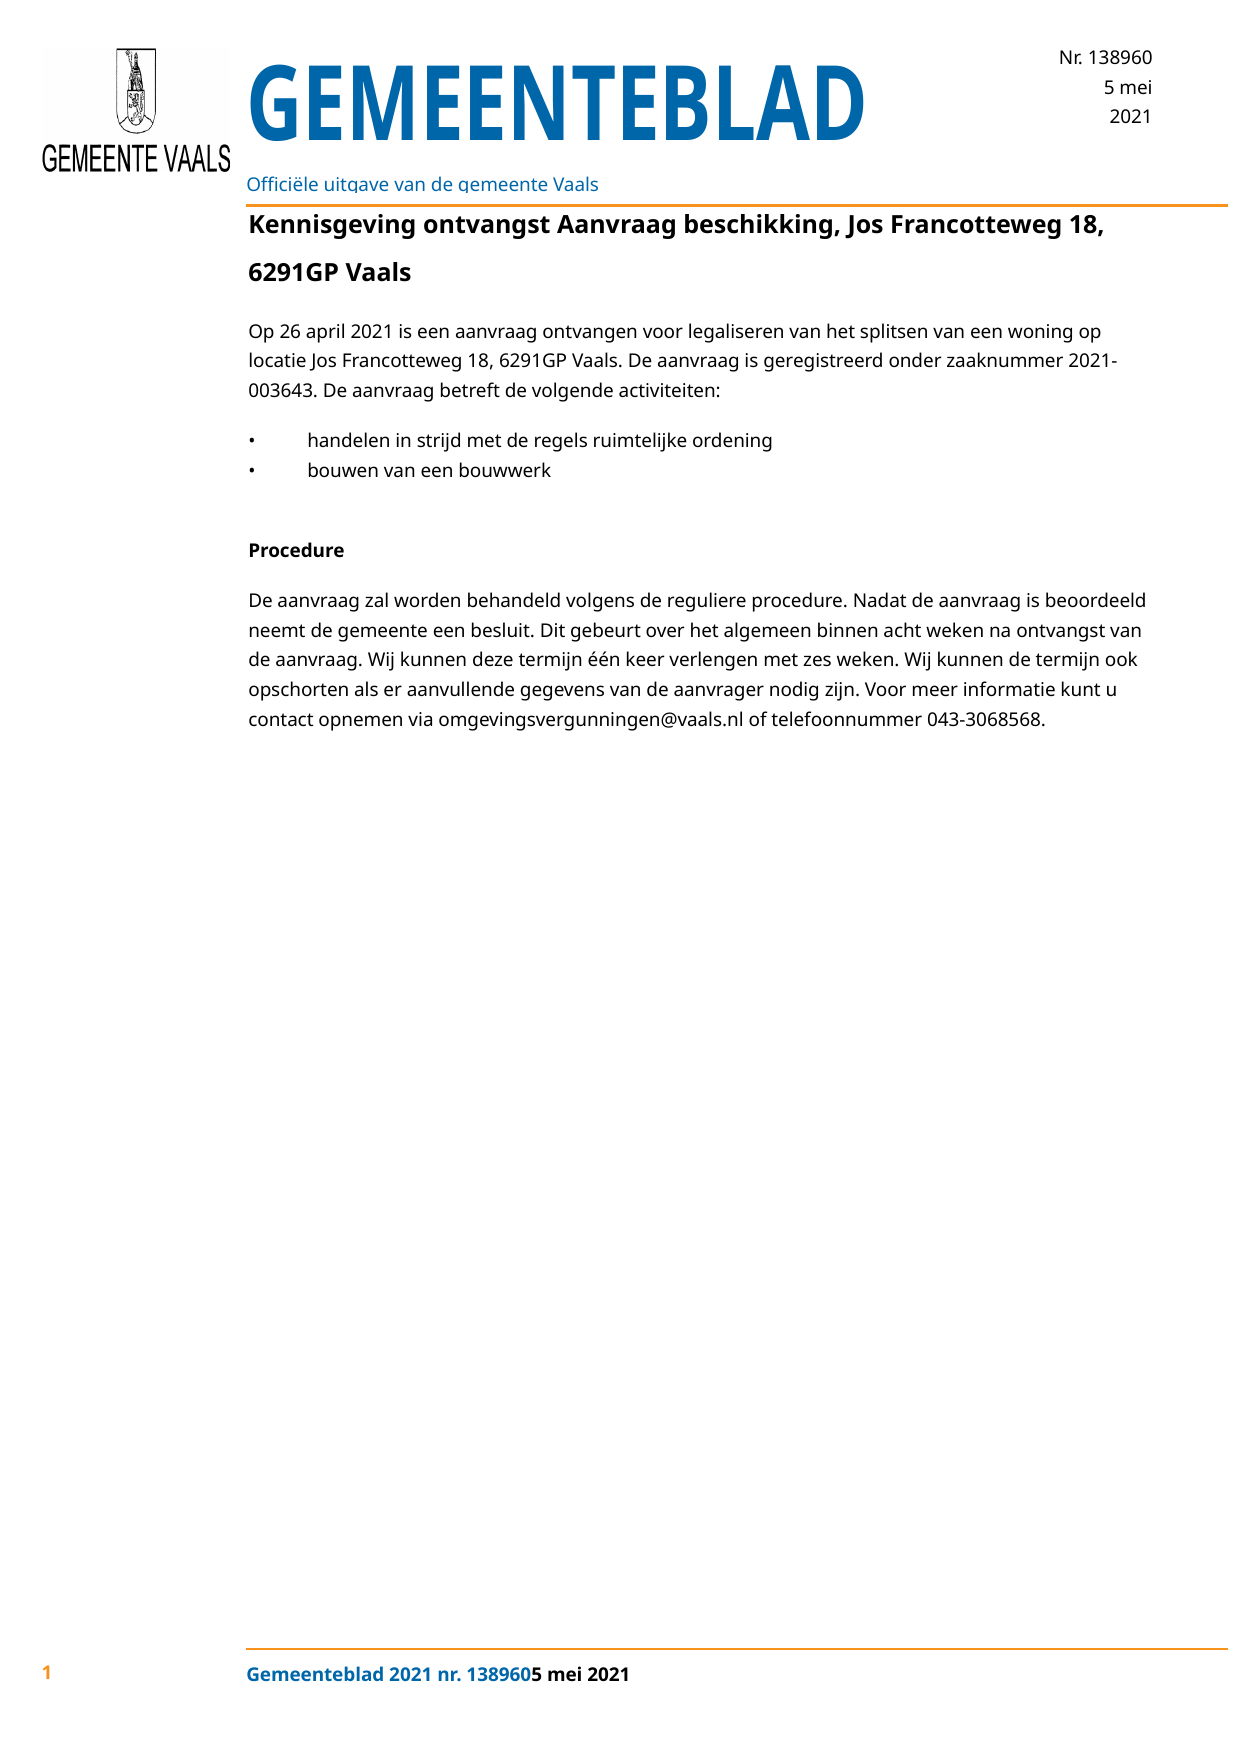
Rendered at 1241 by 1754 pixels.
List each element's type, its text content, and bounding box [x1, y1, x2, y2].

picture [41, 47, 231, 172]
text Kennisgeving ontvangst Aanvraag beschikking, Jos Francotteweg 18, 6291GP Vaals [248, 207, 1152, 288]
text Procedure [248, 537, 1152, 563]
list handelen in strijd met de regels ruimtelijke ordening [248, 427, 1152, 453]
list bouwen van een bouwwerk [248, 457, 1152, 483]
text Op 26 april 2021 is een aanvraag ontvangen voor legaliseren van het splitsen van een woning op locatie Jos Francotteweg 18, 6291GP Vaals. De aanvraag is geregistreerd onder zaaknummer 2021-003643. De aanvraag betreft de volgende activiteiten: [248, 318, 1152, 403]
text De aanvraag zal worden behandeld volgens de reguliere procedure. Nadat de aanvraag is beoordeeld neemt de gemeente een besluit. Dit gebeurt over het algemeen binnen acht weken na ontvangst van de aanvraag. Wij kunnen deze termijn één keer verlengen met zes weken. Wij kunnen de termijn ook opschorten als er aanvullende gegevens van de aanvrager nodig zijn. Voor meer informatie kunt u contact opnemen via omgevingsvergunningen@vaals.nl of telefoonnummer 043-3068568. [248, 587, 1152, 732]
